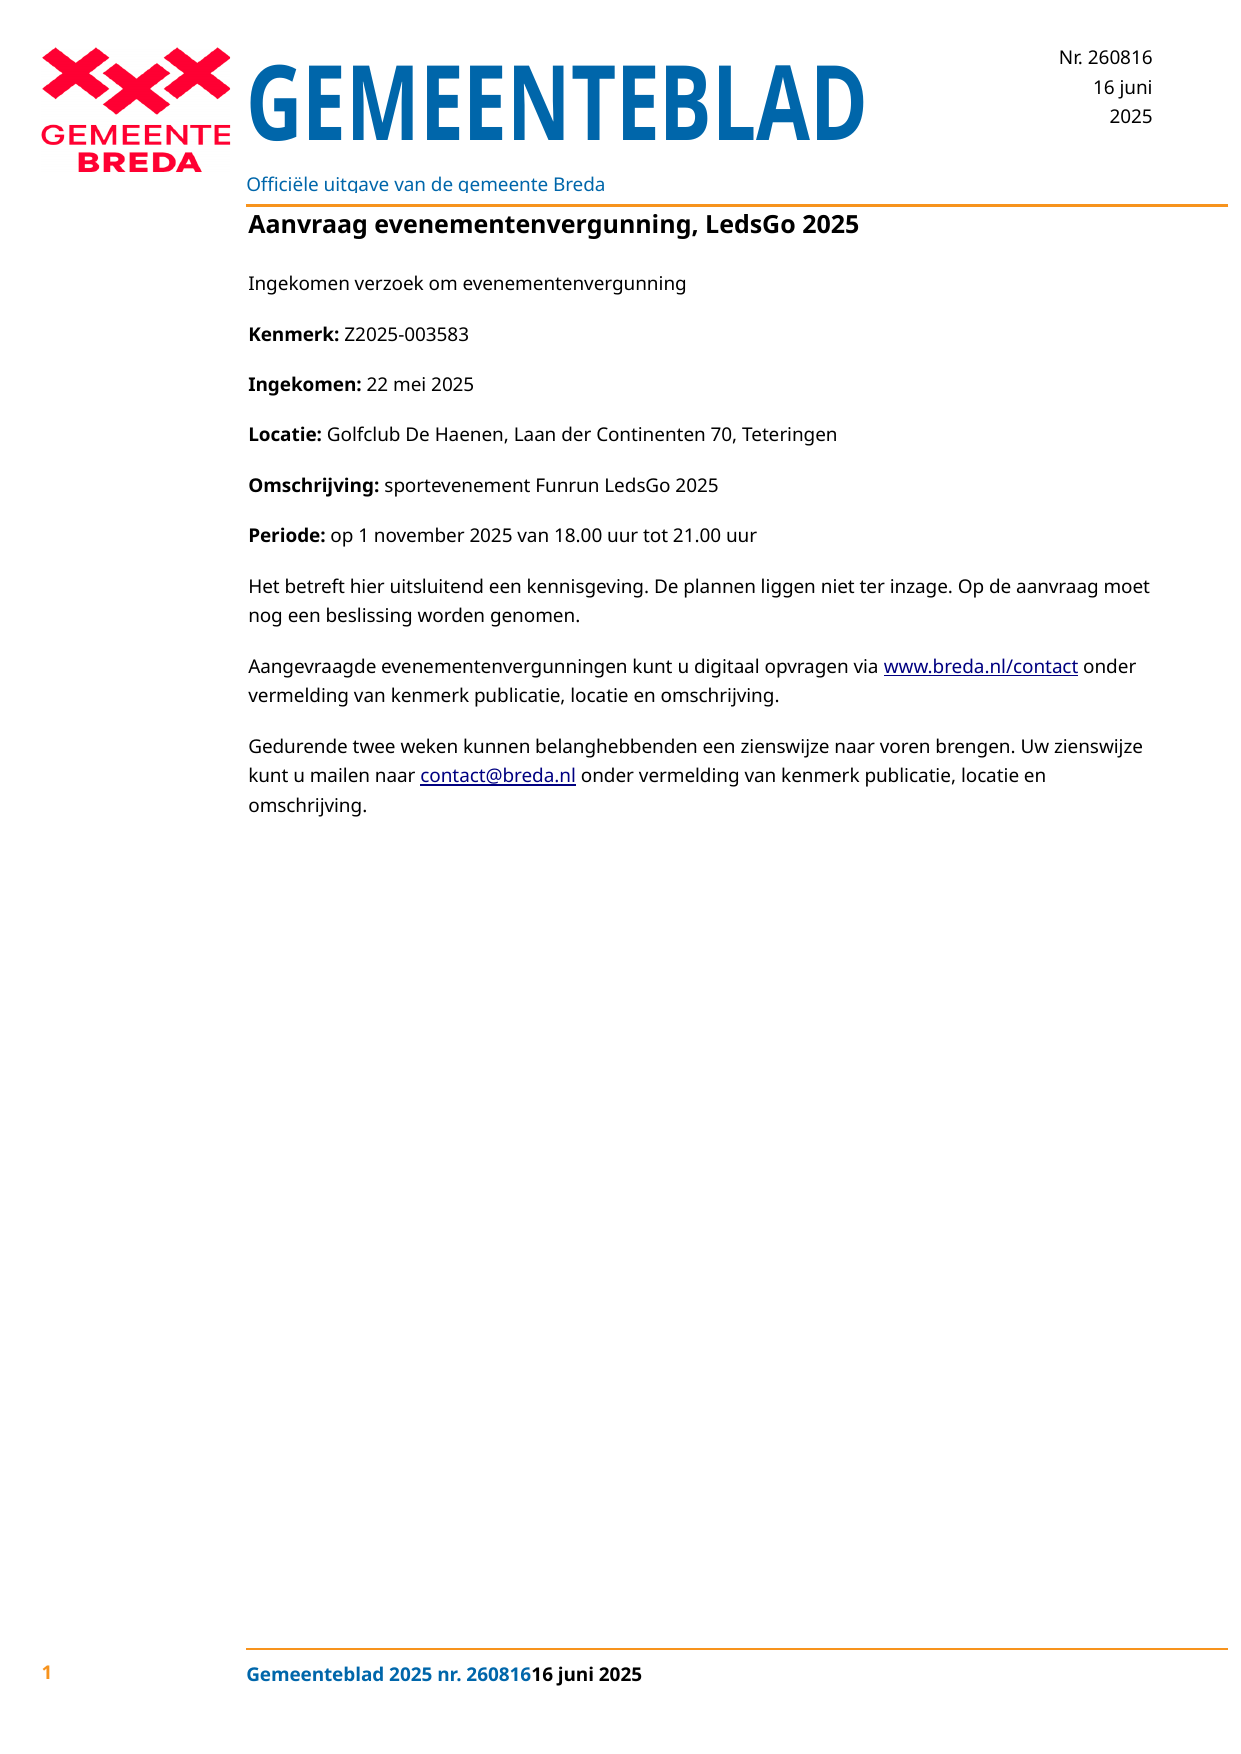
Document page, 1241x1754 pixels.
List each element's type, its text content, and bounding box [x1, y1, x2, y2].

text Gedurende twee weken kunnen belanghebbenden een zienswijze naar voren brengen. Uw zienswijze kunt u mailen naar contact@breda.nl onder vermelding van kenmerk publicatie, locatie en omschrijving. [248, 733, 1152, 818]
picture [41, 47, 231, 172]
text Periode: op 1 november 2025 van 18.00 uur tot 21.00 uur [248, 522, 1152, 548]
text Het betreft hier uitsluitend een kennisgeving. De plannen liggen niet ter inzage. Op de aanvraag moet nog een beslissing worden genomen. [248, 573, 1152, 628]
text Aanvraag evenementenvergunning, LedsGo 2025 [248, 207, 1152, 241]
text Omschrijving: sportevenement Funrun LedsGo 2025 [248, 472, 1152, 498]
text Ingekomen: 22 mei 2025 [248, 371, 1152, 397]
text Kenmerk: Z2025-003583 [248, 321, 1152, 346]
text Locatie: Golfclub De Haenen, Laan der Continenten 70, Teteringen [248, 422, 1152, 447]
text Aangevraagde evenementenvergunningen kunt u digitaal opvragen via www.breda.nl/contact onder vermelding van kenmerk publicatie, locatie en omschrijving. [248, 653, 1152, 708]
text Ingekomen verzoek om evenementenvergunning [248, 270, 1152, 296]
